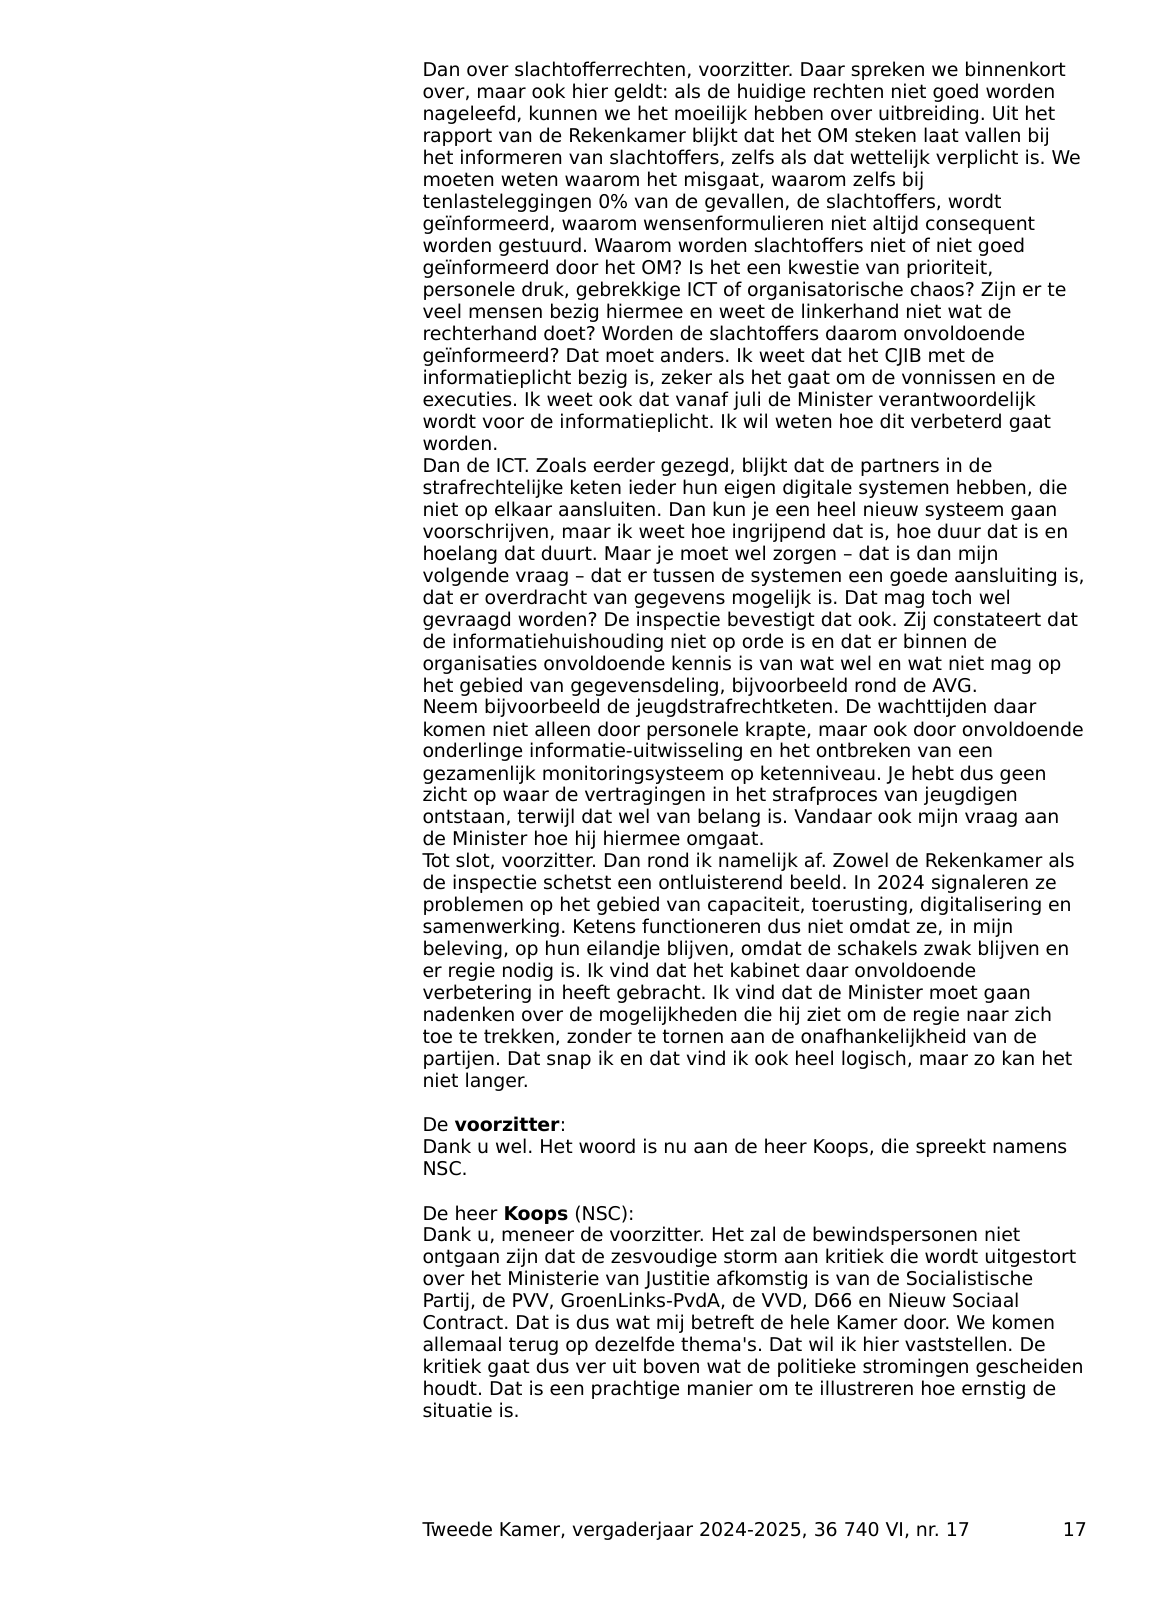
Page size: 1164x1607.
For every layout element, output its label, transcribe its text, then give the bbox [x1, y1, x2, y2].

text Dank u, meneer de voorzitter. Het zal de bewindspersonen niet ontgaan zijn dat de zesvoudige storm aan kritiek die wordt uitgestort over het Ministerie van Justitie afkomstig is van de Socialistische Partij, de PVV, GroenLinks-PvdA, de VVD, D66 en Nieuw Sociaal Contract. Dat is dus wat mij betreft de hele Kamer door. We komen allemaal terug op dezelfde thema's. Dat wil ik hier vaststellen. De kritiek gaat dus ver uit boven wat de politieke stromingen gescheiden houdt. Dat is een prachtige manier om te illustreren hoe ernstig de situatie is. [422, 1224, 1087, 1422]
text De heer Koops (NSC): [422, 1202, 1087, 1224]
text Tot slot, voorzitter. Dan rond ik namelijk af. Zowel de Rekenkamer als de inspectie schetst een ontluisterend beeld. In 2024 signaleren ze problemen op het gebied van capaciteit, toerusting, digitalisering en samenwerking. Ketens functioneren dus niet omdat ze, in mijn beleving, op hun eilandje blijven, omdat de schakels zwak blijven en er regie nodig is. Ik vind dat het kabinet daar onvoldoende verbetering in heeft gebracht. Ik vind dat de Minister moet gaan nadenken over de mogelijkheden die hij ziet om de regie naar zich toe te trekken, zonder te tornen aan de onafhankelijkheid van de partijen. Dat snap ik en dat vind ik ook heel logisch, maar zo kan het niet langer. [422, 850, 1087, 1092]
text Neem bijvoorbeeld de jeugdstrafrechtketen. De wachttijden daar komen niet alleen door personele krapte, maar ook door onvoldoende onderlinge informatie-uitwisseling en het ontbreken van een gezamenlijk monitoringsysteem op ketenniveau. Je hebt dus geen zicht op waar de vertragingen in het strafproces van jeugdigen ontstaan, terwijl dat wel van belang is. Vandaar ook mijn vraag aan de Minister hoe hij hiermee omgaat. [422, 696, 1087, 850]
text De voorzitter: [422, 1114, 1087, 1136]
text Dan de ICT. Zoals eerder gezegd, blijkt dat de partners in de strafrechtelijke keten ieder hun eigen digitale systemen hebben, die niet op elkaar aansluiten. Dan kun je een heel nieuw systeem gaan voorschrijven, maar ik weet hoe ingrijpend dat is, hoe duur dat is en hoelang dat duurt. Maar je moet wel zorgen – dat is dan mijn volgende vraag – dat er tussen de systemen een goede aansluiting is, dat er overdracht van gegevens mogelijk is. Dat mag toch wel gevraagd worden? De inspectie bevestigt dat ook. Zij constateert dat de informatiehuishouding niet op orde is en dat er binnen de organisaties onvoldoende kennis is van wat wel en wat niet mag op het gebied van gegevensdeling, bijvoorbeeld rond de AVG. [422, 455, 1087, 696]
text Dank u wel. Het woord is nu aan de heer Koops, die spreekt namens NSC. [422, 1136, 1087, 1180]
text Dan over slachtofferrechten, voorzitter. Daar spreken we binnenkort over, maar ook hier geldt: als de huidige rechten niet goed worden nageleefd, kunnen we het moeilijk hebben over uitbreiding. Uit het rapport van de Rekenkamer blijkt dat het OM steken laat vallen bij het informeren van slachtoffers, zelfs als dat wettelijk verplicht is. We moeten weten waarom het misgaat, waarom zelfs bij tenlasteleggingen 0% van de gevallen, de slachtoffers, wordt geïnformeerd, waarom wensenformulieren niet altijd consequent worden gestuurd. Waarom worden slachtoffers niet of niet goed geïnformeerd door het OM? Is het een kwestie van prioriteit, personele druk, gebrekkige ICT of organisatorische chaos? Zijn er te veel mensen bezig hiermee en weet de linkerhand niet wat de rechterhand doet? Worden de slachtoffers daarom onvoldoende geïnformeerd? Dat moet anders. Ik weet dat het CJIB met de informatieplicht bezig is, zeker als het gaat om de vonnissen en de executies. Ik weet ook dat vanaf juli de Minister verantwoordelijk wordt voor de informatieplicht. Ik wil weten hoe dit verbeterd gaat worden. [422, 59, 1087, 455]
